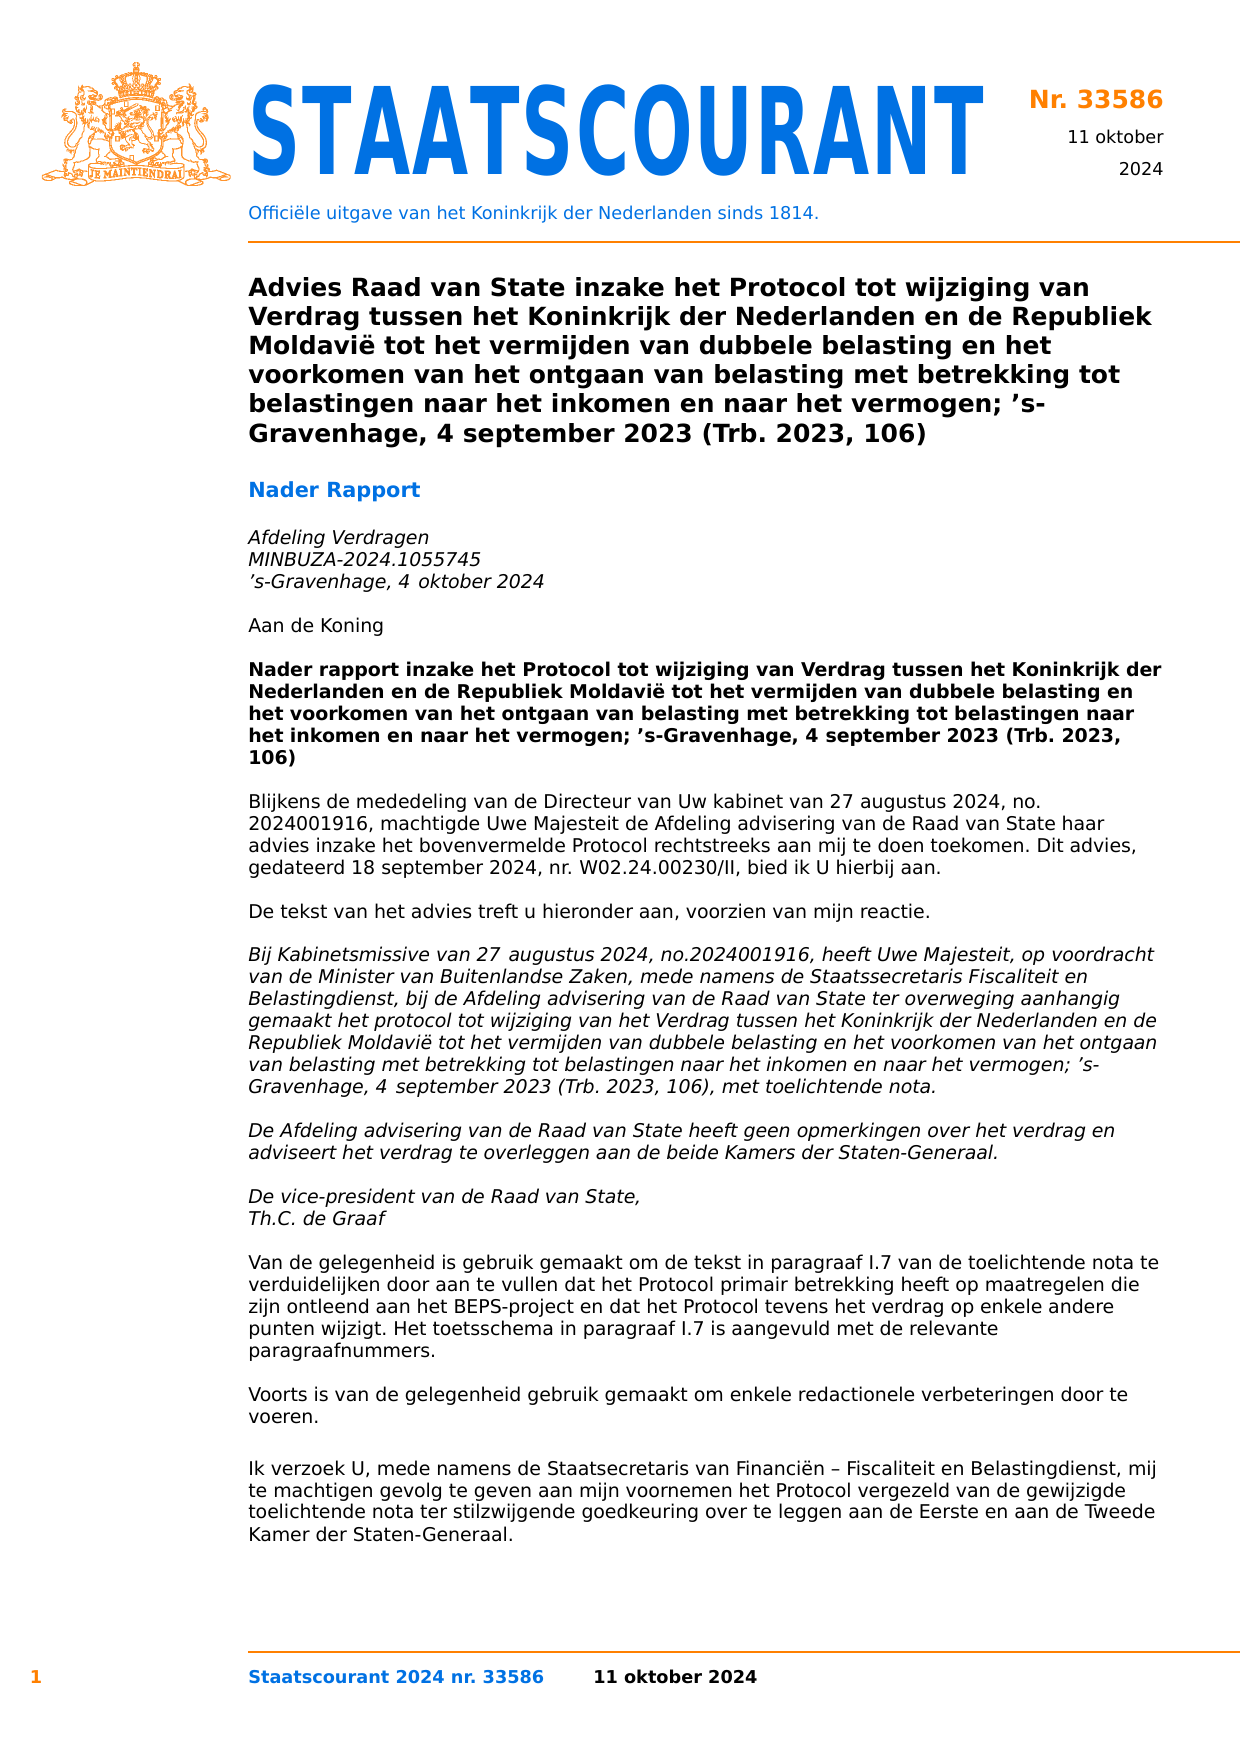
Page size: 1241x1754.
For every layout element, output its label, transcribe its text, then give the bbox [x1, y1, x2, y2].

text Aan de Koning [248, 615, 1163, 637]
text De vice-president van de Raad van State, [248, 1186, 1163, 1208]
text Blijkens de mededeling van de Directeur van Uw kabinet van 27 augustus 2024, no. 2024001916, machtigde Uwe Majesteit de Afdeling advisering van de Raad van State haar advies inzake het bovenvermelde Protocol rechtstreeks aan mij te doen toekomen. Dit advies, gedateerd 18 september 2024, nr. W02.24.00230/II, bied ik U hierbij aan. [248, 791, 1163, 879]
table_header Nr. 33586 [998, 62, 1240, 121]
text Voorts is van de gelegenheid gebruik gemaakt om enkele redactionele verbeteringen door te voeren. [248, 1383, 1163, 1427]
table_cell 2024 [998, 153, 1240, 203]
text MINBUZA-2024.1055745 [248, 549, 1163, 571]
subtitle Nader Rapport [248, 478, 1163, 502]
text Ik verzoek U, mede namens de Staatsecretaris van Financiën – Fiscaliteit en Belastingdienst, mij te machtigen gevolg te geven aan mijn voornemen het Protocol vergezeld van de gewijzigde toelichtende nota ter stilzwijgende goedkeuring over te leggen aan de Eerste en aan de Tweede Kamer der Staten-Generaal. [248, 1457, 1163, 1545]
text Van de gelegenheid is gebruik gemaakt om de tekst in paragraaf I.7 van de toelichtende nota te verduidelijken door aan te vullen dat het Protocol primair betrekking heeft op maatregelen die zijn ontleend aan het BEPS-project en dat het Protocol tevens het verdrag op enkele andere punten wijzigt. Het toetsschema in paragraaf I.7 is aangevuld met de relevante paragraafnummers. [248, 1252, 1163, 1362]
table_cell Officiële uitgave van het Koninkrijk der Nederlanden sinds 1814. [248, 203, 1240, 241]
text Th.C. de Graaf [248, 1208, 1163, 1230]
picture [41, 62, 231, 186]
text De Afdeling advisering van de Raad van State heeft geen opmerkingen over het verdrag en adviseert het verdrag te overleggen aan de beide Kamers der Staten-Generaal. [248, 1120, 1163, 1164]
text Bij Kabinetsmissive van 27 augustus 2024, no.2024001916, heeft Uwe Majesteit, op voordracht van de Minister van Buitenlandse Zaken, mede namens de Staatssecretaris Fiscaliteit en Belastingdienst, bij de Afdeling advisering van de Raad van State ter overweging aanhangig gemaakt het protocol tot wijziging van het Verdrag tussen het Koninkrijk der Nederlanden en de Republiek Moldavië tot het vermijden van dubbele belasting en het voorkomen van het ontgaan van belasting met betrekking tot belastingen naar het inkomen en naar het vermogen; ’s-Gravenhage, 4 september 2023 (Trb. 2023, 106), met toelichtende nota. [248, 944, 1163, 1098]
text Afdeling Verdragen [248, 527, 1163, 549]
text Nader rapport inzake het Protocol tot wijziging van Verdrag tussen het Koninkrijk der Nederlanden en de Republiek Moldavië tot het vermijden van dubbele belasting en het voorkomen van het ontgaan van belasting met betrekking tot belastingen naar het inkomen en naar het vermogen; ’s-Gravenhage, 4 september 2023 (Trb. 2023, 106) [248, 659, 1163, 769]
table_header [25, 62, 248, 241]
subtitle Advies Raad van State inzake het Protocol tot wijziging van Verdrag tussen het Koninkrijk der Nederlanden en de Republiek Moldavië tot het vermijden van dubbele belasting en het voorkomen van het ontgaan van belasting met betrekking tot belastingen naar het inkomen en naar het vermogen; ’s-Gravenhage, 4 september 2023 (Trb. 2023, 106) [248, 273, 1163, 448]
text ’s-Gravenhage, 4 oktober 2024 [248, 571, 1163, 593]
table_cell 11 oktober [998, 121, 1240, 153]
table_header STAATSCOURANT [248, 62, 998, 203]
text De tekst van het advies treft u hieronder aan, voorzien van mijn reactie. [248, 901, 1163, 922]
